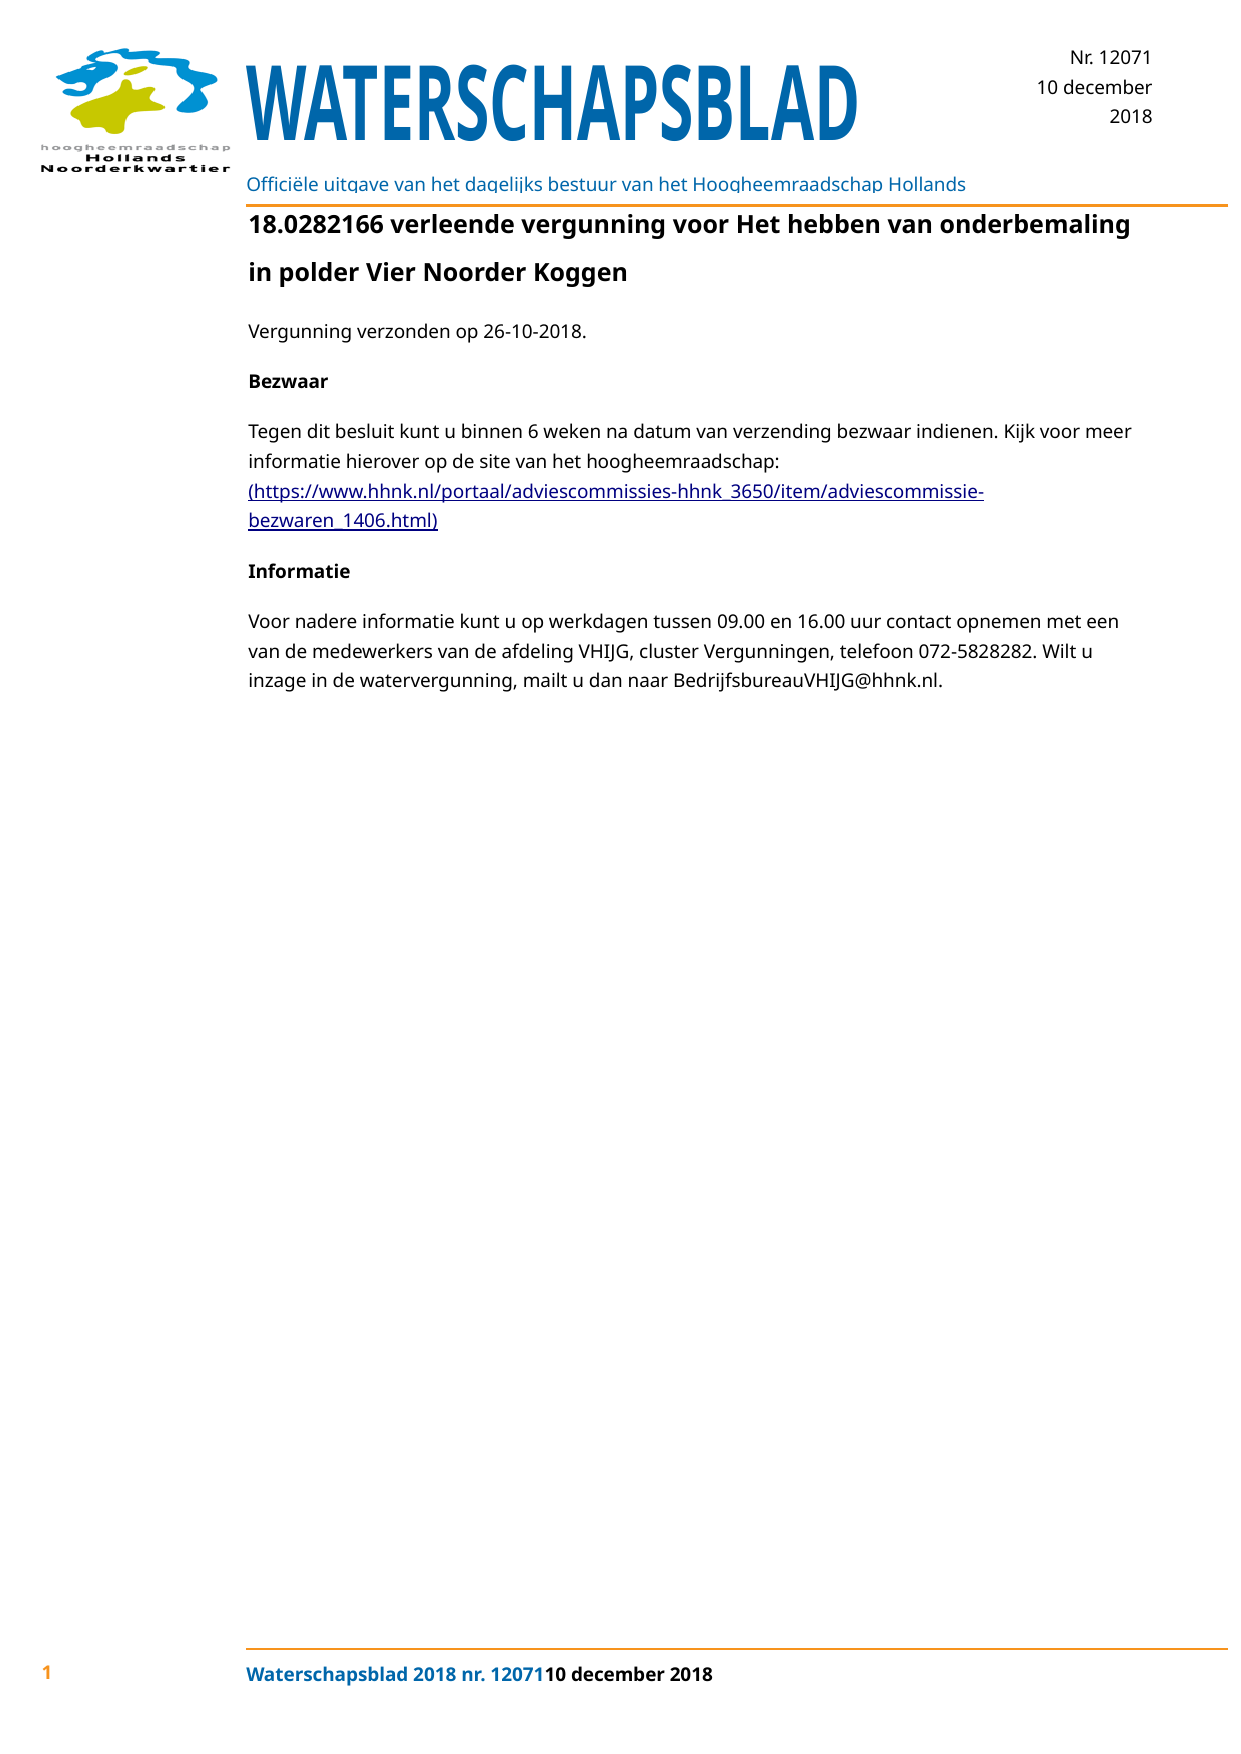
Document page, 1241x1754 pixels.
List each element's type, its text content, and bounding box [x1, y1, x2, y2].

text 18.0282166 verleende vergunning voor Het hebben van onderbemaling in polder Vier Noorder Koggen [248, 207, 1152, 288]
text Bezwaar [248, 368, 1152, 394]
text Vergunning verzonden op 26-10-2018. [248, 318, 1152, 344]
text Tegen dit besluit kunt u binnen 6 weken na datum van verzending bezwaar indienen. Kijk voor meer informatie hierover op de site van het hoogheemraadschap: (https://www.hhnk.nl/portaal/adviescommissies-hhnk_3650/item/adviescommissie-bezwaren_1406.html) [248, 419, 1152, 533]
text Voor nadere informatie kunt u op werkdagen tussen 09.00 en 16.00 uur contact opnemen met een van de medewerkers van de afdeling VHIJG, cluster Vergunningen, telefoon 072-5828282. Wilt u inzage in de watervergunning, mailt u dan naar BedrijfsbureauVHIJG@hhnk.nl. [248, 608, 1152, 693]
text Informatie [248, 558, 1152, 584]
picture [41, 47, 231, 172]
